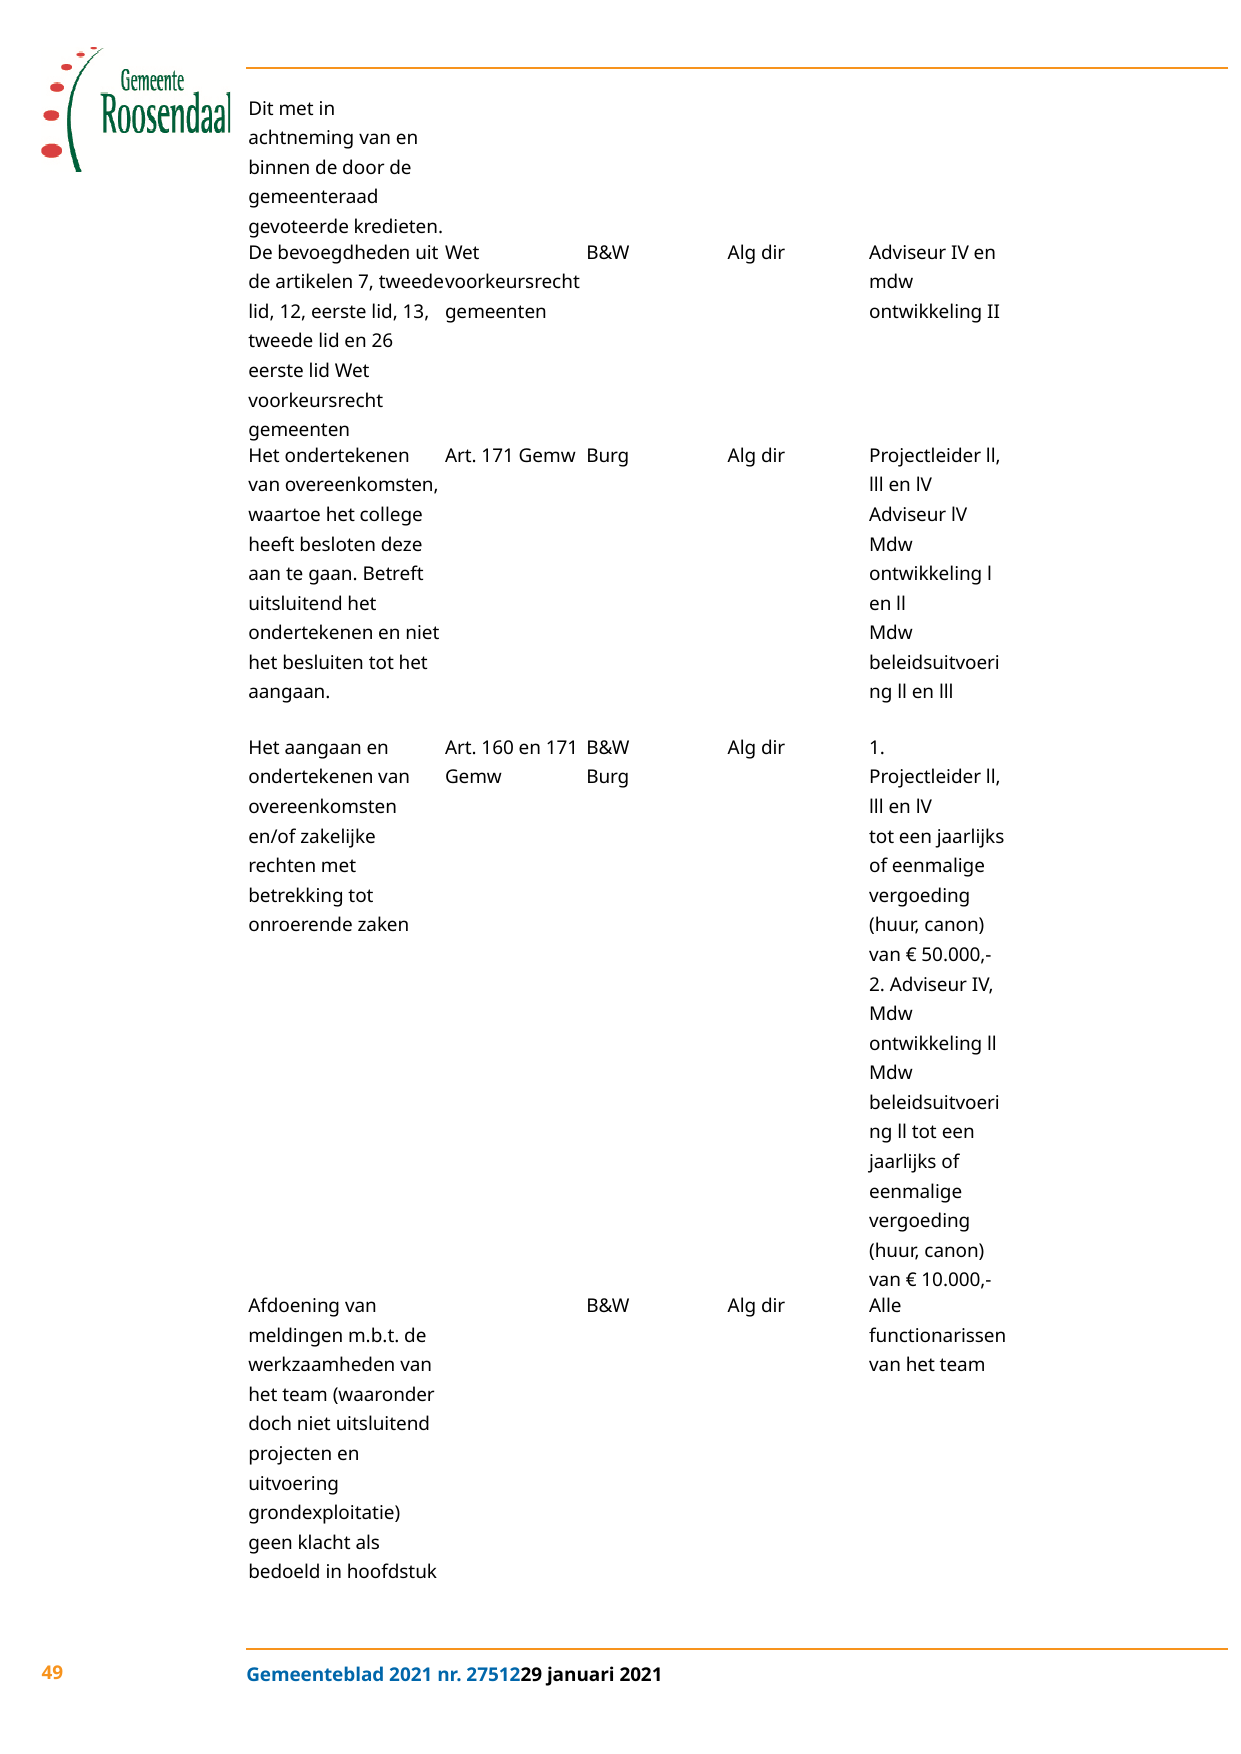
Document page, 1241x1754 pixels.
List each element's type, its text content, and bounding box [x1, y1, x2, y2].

table_cell Wet voorkeursrecht gemeenten [445, 239, 586, 442]
picture [41, 47, 231, 172]
table_cell [1010, 239, 1152, 442]
table_cell Alg dir [728, 734, 869, 1292]
table_cell De bevoegdheden uit de artikelen 7, tweede lid, 12, eerste lid, 13, tweede lid en 26 eerste lid Wet voorkeursrecht gemeenten [248, 239, 445, 442]
table_cell Burg [586, 442, 727, 734]
table_cell Alg dir [728, 239, 869, 442]
table_cell [445, 95, 586, 239]
table_cell Alle functionarissen van het team [869, 1292, 1010, 1584]
table_cell Alg dir [728, 1292, 869, 1584]
table_cell Dit met in achtneming van en binnen de door de gemeenteraad gevoteerde kredieten. [248, 95, 445, 239]
table_cell [1010, 734, 1152, 1292]
table_cell Het aangaan en ondertekenen van overeenkomsten en/of zakelijke rechten met betrekking tot onroerende zaken [248, 734, 445, 1292]
table_cell [1010, 95, 1152, 239]
table_cell B&W [586, 1292, 727, 1584]
table_cell [869, 95, 1010, 239]
table_cell B&W [586, 239, 727, 442]
table_cell [586, 95, 727, 239]
table_cell [1010, 1292, 1152, 1584]
table_cell Het ondertekenen van overeenkomsten, waartoe het college heeft besloten deze aan te gaan. Betreft uitsluitend het ondertekenen en niet het besluiten tot het aangaan. [248, 442, 445, 734]
table_cell Afdoening van meldingen m.b.t. de werkzaamheden van het team (waaronder doch niet uitsluitend projecten en uitvoering grondexploitatie) geen klacht als bedoeld in hoofdstuk [248, 1292, 445, 1584]
table_cell Art. 160 en 171 Gemw [445, 734, 586, 1292]
table_cell Art. 171 Gemw [445, 442, 586, 734]
table_cell [728, 95, 869, 239]
table_cell Adviseur IV en mdw ontwikkeling II [869, 239, 1010, 442]
table_cell 1. Projectleider ll, lll en lV tot een jaarlijks of eenmalige vergoeding (huur, canon) van € 50.000,- 2. Adviseur IV, Mdw ontwikkeling ll Mdw beleidsuitvoering ll tot een jaarlijks of eenmalige vergoeding (huur, canon) van € 10.000,- [869, 734, 1010, 1292]
table_cell [1010, 442, 1152, 734]
table_cell Alg dir [728, 442, 869, 734]
table_cell Projectleider ll, lll en lV Adviseur lV Mdw ontwikkeling l en ll Mdw beleidsuitvoering ll en lll [869, 442, 1010, 734]
table_cell B&W Burg [586, 734, 727, 1292]
table_cell [445, 1292, 586, 1584]
